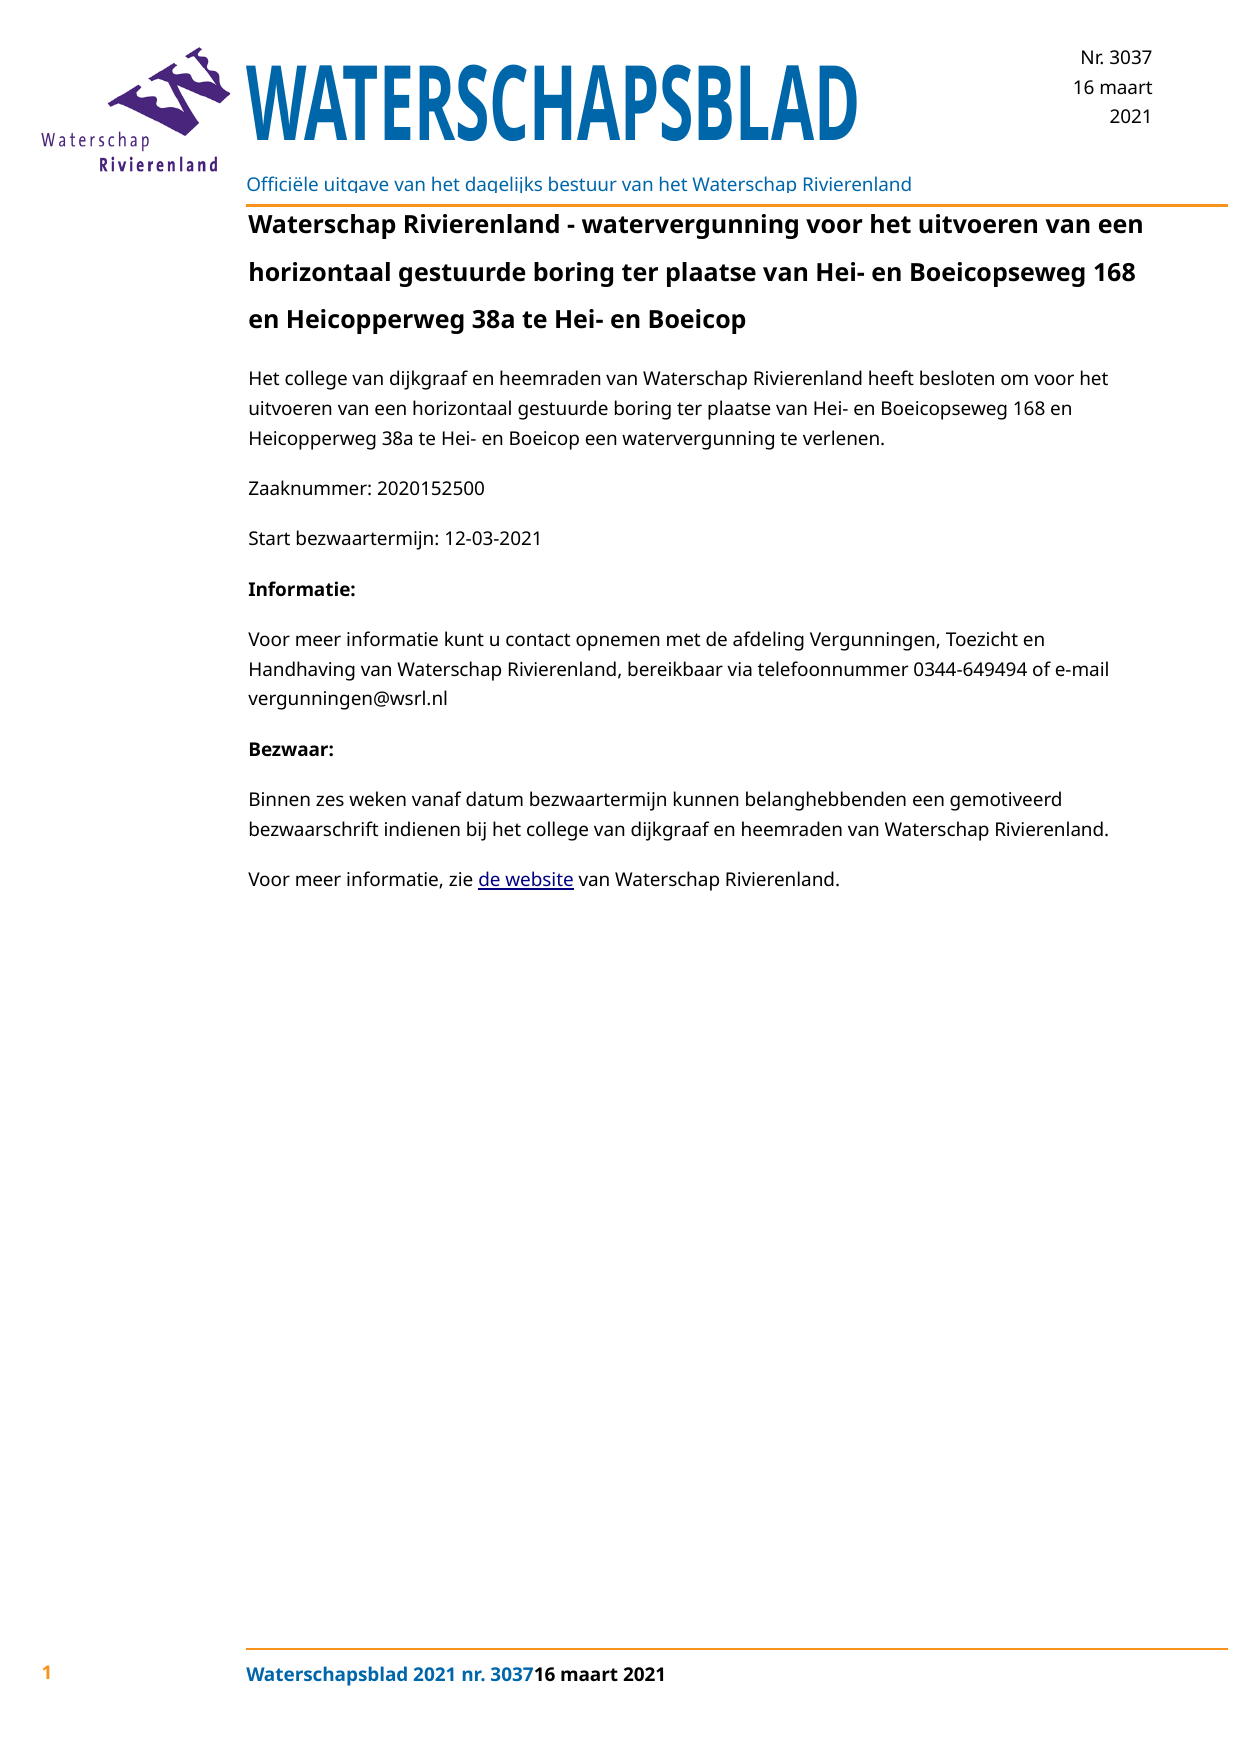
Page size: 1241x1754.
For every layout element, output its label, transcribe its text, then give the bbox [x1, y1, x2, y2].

text Zaaknummer: 2020152500 [248, 475, 1152, 501]
text Waterschap Rivierenland - watervergunning voor het uitvoeren van een horizontaal gestuurde boring ter plaatse van Hei- en Boeicopseweg 168 en Heicopperweg 38a te Hei- en Boeicop [248, 207, 1152, 336]
text Het college van dijkgraaf en heemraden van Waterschap Rivierenland heeft besloten om voor het uitvoeren van een horizontaal gestuurde boring ter plaatse van Hei- en Boeicopseweg 168 en Heicopperweg 38a te Hei- en Boeicop een watervergunning te verlenen. [248, 366, 1152, 450]
picture [41, 47, 231, 172]
text Informatie: [248, 576, 1152, 602]
text Binnen zes weken vanaf datum bezwaartermijn kunnen belanghebbenden een gemotiveerd bezwaarschrift indienen bij het college van dijkgraaf en heemraden van Waterschap Rivierenland. [248, 786, 1152, 842]
text Voor meer informatie, zie de website van Waterschap Rivierenland. [248, 866, 1152, 892]
text Voor meer informatie kunt u contact opnemen met de afdeling Vergunningen, Toezicht en Handhaving van Waterschap Rivierenland, bereikbaar via telefoonnummer 0344-649494 of e-mail vergunningen@wsrl.nl [248, 626, 1152, 711]
text Bezwaar: [248, 736, 1152, 762]
text Start bezwaartermijn: 12-03-2021 [248, 526, 1152, 551]
